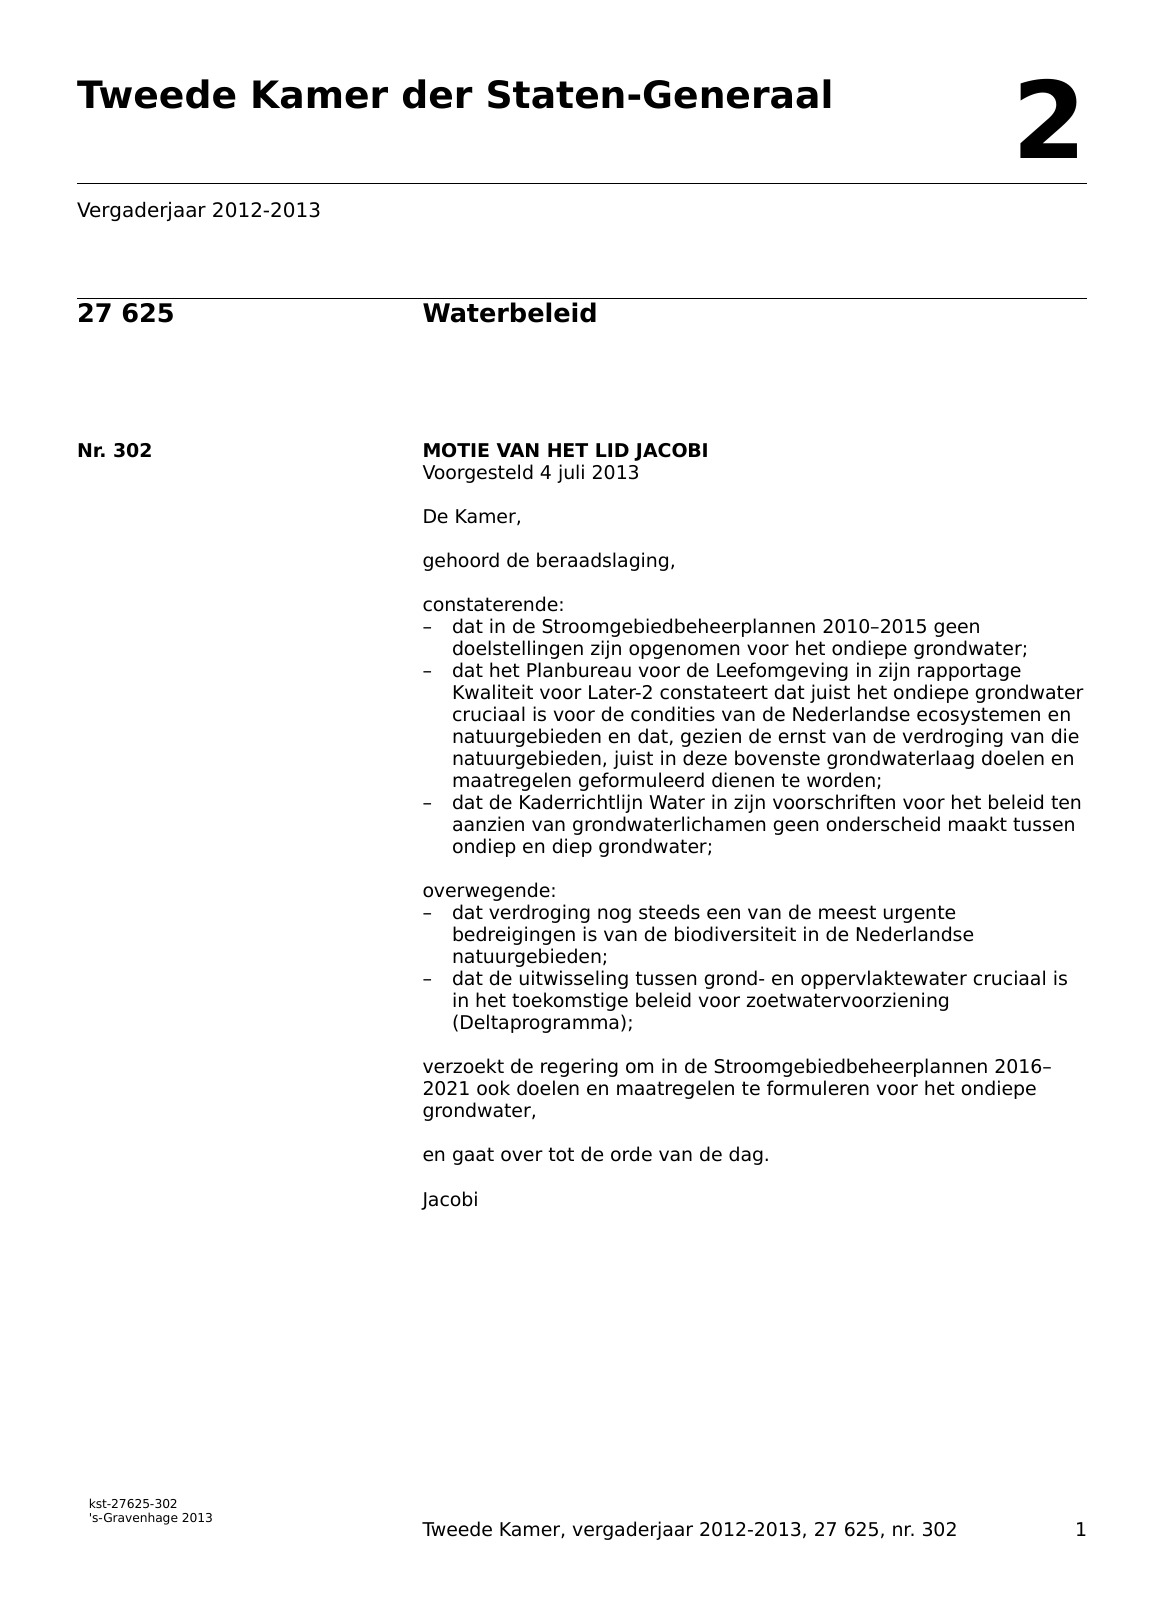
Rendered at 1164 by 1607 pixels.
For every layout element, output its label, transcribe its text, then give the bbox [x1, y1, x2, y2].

table_header 2 [886, 59, 1087, 183]
text De Kamer, [422, 506, 1087, 528]
text – dat de Kaderrichtlijn Water in zijn voorschriften voor het beleid ten aanzien van grondwaterlichamen geen onderscheid maakt tussen ondiep en diep grondwater; [422, 792, 1087, 858]
text 's-Gravenhage 2013 [88, 1511, 323, 1525]
text – dat het Planbureau voor de Leefomgeving in zijn rapportage Kwaliteit voor Later-2 constateert dat juist het ondiepe grondwater cruciaal is voor de condities van de Nederlandse ecosystemen en natuurgebieden en dat, gezien de ernst van de verdroging van die natuurgebieden, juist in deze bovenste grondwaterlaag doelen en maatregelen geformuleerd dienen te worden; [422, 660, 1087, 792]
text constaterende: [422, 594, 1087, 616]
text verzoekt de regering om in de Stroomgebiedbeheerplannen 2016–2021 ook doelen en maatregelen te formuleren voor het ondiepe grondwater, [422, 1056, 1087, 1122]
subtitle 27 625 Waterbeleid [77, 299, 1087, 329]
text – dat verdroging nog steeds een van de meest urgente bedreigingen is van de biodiversiteit in de Nederlandse natuurgebieden; [422, 902, 1087, 968]
text gehoord de beraadslaging, [422, 550, 1087, 572]
text – dat de uitwisseling tussen grond- en oppervlaktewater cruciaal is in het toekomstige beleid voor zoetwatervoorziening (Deltaprogramma); [422, 968, 1087, 1034]
text en gaat over tot de orde van de dag. [422, 1144, 1087, 1166]
table_header Tweede Kamer der Staten-Generaal [77, 59, 886, 183]
text Voorgesteld 4 juli 2013 [422, 462, 1087, 484]
text – dat in de Stroomgebiedbeheerplannen 2010–2015 geen doelstellingen zijn opgenomen voor het ondiepe grondwater; [422, 616, 1087, 660]
text kst-27625-302 [88, 1497, 323, 1511]
text overwegende: [422, 880, 1087, 902]
text Jacobi [422, 1188, 1087, 1210]
table_cell Vergaderjaar 2012-2013 [77, 184, 1087, 298]
subtitle Nr. 302 MOTIE VAN HET LID JACOBI [77, 440, 1087, 462]
